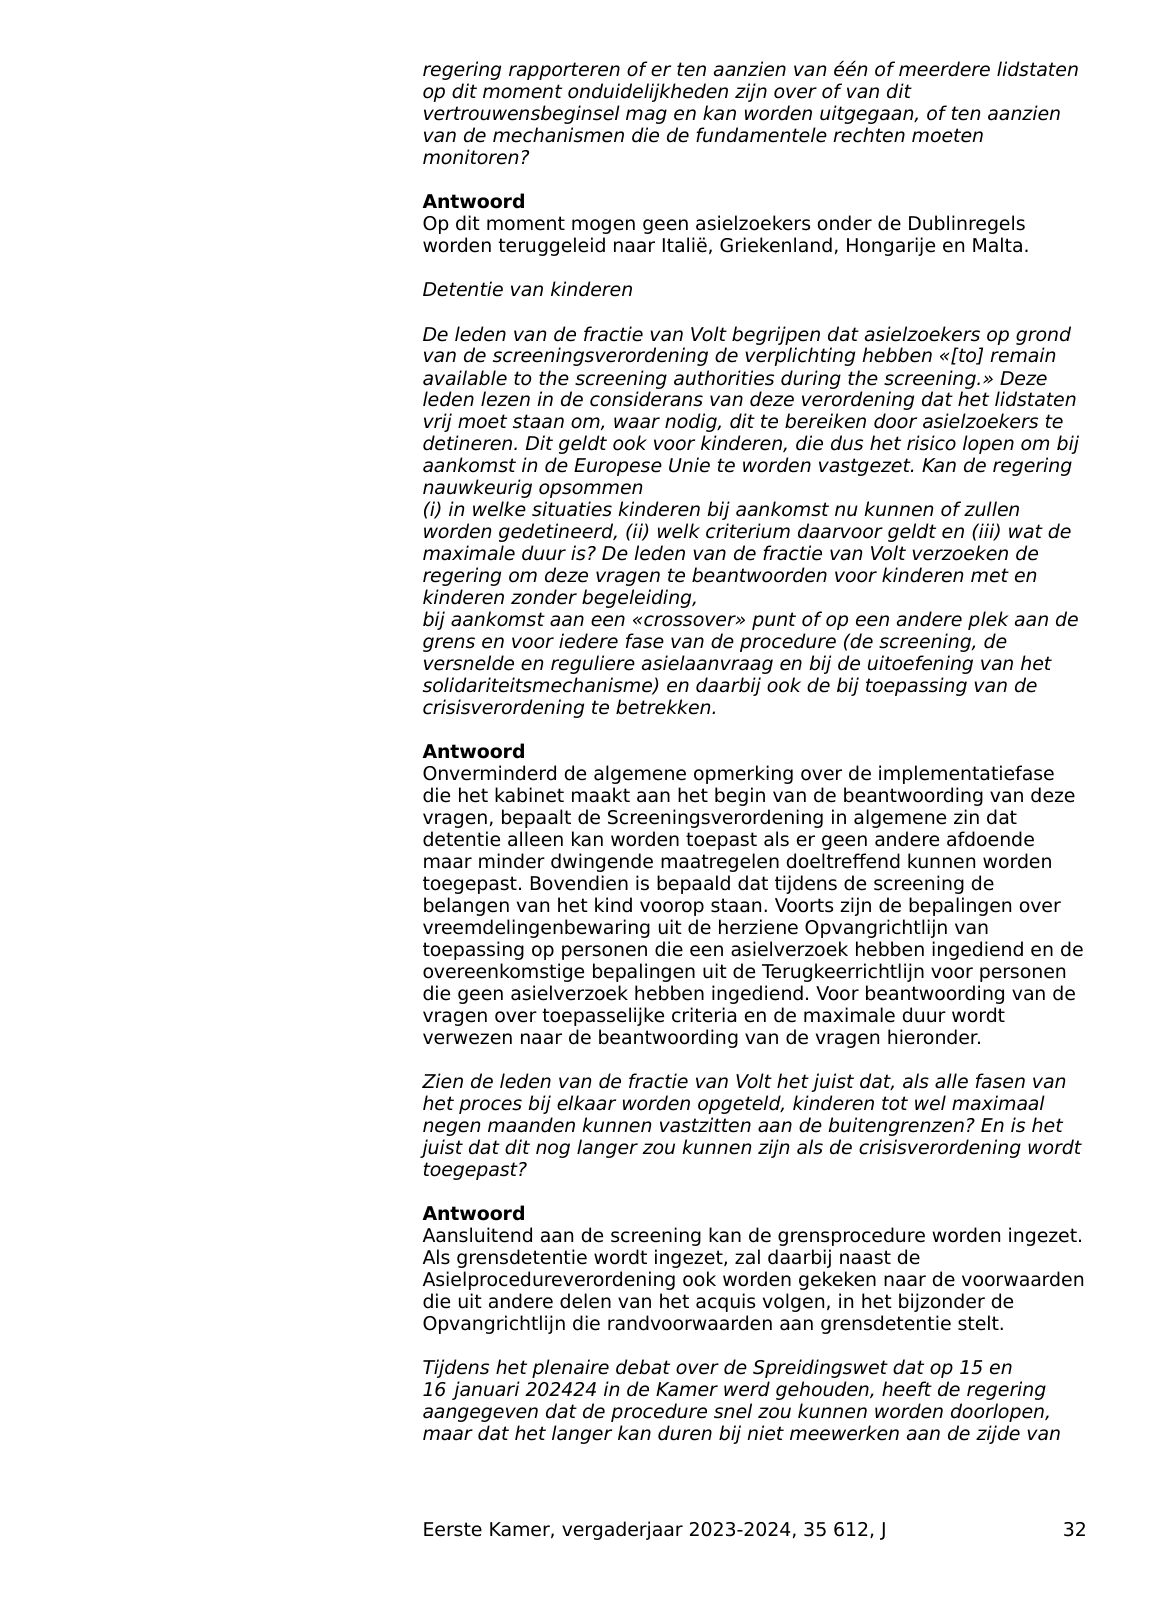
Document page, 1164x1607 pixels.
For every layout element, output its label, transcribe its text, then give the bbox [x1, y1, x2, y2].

text Onverminderd de algemene opmerking over de implementatiefase die het kabinet maakt aan het begin van de beantwoording van deze vragen, bepaalt de Screeningsverordening in algemene zin dat detentie alleen kan worden toepast als er geen andere afdoende maar minder dwingende maatregelen doeltreffend kunnen worden toegepast. Bovendien is bepaald dat tijdens de screening de belangen van het kind voorop staan. Voorts zijn de bepalingen over vreemdelingenbewaring uit de herziene Opvangrichtlijn van toepassing op personen die een asielverzoek hebben ingediend en de overeenkomstige bepalingen uit de Terugkeerrichtlijn voor personen die geen asielverzoek hebben ingediend. Voor beantwoording van de vragen over toepasselijke criteria en de maximale duur wordt verwezen naar de beantwoording van de vragen hieronder. [422, 763, 1087, 1049]
text De leden van de fractie van Volt begrijpen dat asielzoekers op grond van de screeningsverordening de verplichting hebben «[to] remain available to the screening authorities during the screening.» Deze leden lezen in de considerans van deze verordening dat het lidstaten vrij moet staan om, waar nodig, dit te bereiken door asielzoekers te detineren. Dit geldt ook voor kinderen, die dus het risico lopen om bij aankomst in de Europese Unie te worden vastgezet. Kan de regering nauwkeurig opsommen [422, 323, 1087, 499]
text Aansluitend aan de screening kan de grensprocedure worden ingezet. Als grensdetentie wordt ingezet, zal daarbij naast de Asielprocedureverordening ook worden gekeken naar de voorwaarden die uit andere delen van het acquis volgen, in het bijzonder de Opvangrichtlijn die randvoorwaarden aan grensdetentie stelt. [422, 1225, 1087, 1335]
text Op dit moment mogen geen asielzoekers onder de Dublinregels worden teruggeleid naar Italië, Griekenland, Hongarije en Malta. [422, 213, 1087, 257]
text Tijdens het plenaire debat over de Spreidingswet dat op 15 en 16 januari 202424 in de Kamer werd gehouden, heeft de regering aangegeven dat de procedure snel zou kunnen worden doorlopen, maar dat het langer kan duren bij niet meewerken aan de zijde van [422, 1357, 1087, 1445]
text (i) in welke situaties kinderen bij aankomst nu kunnen of zullen worden gedetineerd, (ii) welk criterium daarvoor geldt en (iii) wat de maximale duur is? De leden van de fractie van Volt verzoeken de regering om deze vragen te beantwoorden voor kinderen met en kinderen zonder begeleiding, [422, 499, 1087, 609]
text bij aankomst aan een «crossover» punt of op een andere plek aan de grens en voor iedere fase van de procedure (de screening, de versnelde en reguliere asielaanvraag en bij de uitoefening van het solidariteitsmechanisme) en daarbij ook de bij toepassing van de crisisverordening te betrekken. [422, 609, 1087, 719]
text Antwoord [422, 741, 1087, 763]
subtitle Detentie van kinderen [422, 279, 1087, 301]
text Antwoord [422, 1203, 1087, 1225]
text Antwoord [422, 191, 1087, 213]
text regering rapporteren of er ten aanzien van één of meerdere lidstaten op dit moment onduidelijkheden zijn over of van dit vertrouwensbeginsel mag en kan worden uitgegaan, of ten aanzien van de mechanismen die de fundamentele rechten moeten monitoren? [422, 59, 1087, 169]
text Zien de leden van de fractie van Volt het juist dat, als alle fasen van het proces bij elkaar worden opgeteld, kinderen tot wel maximaal negen maanden kunnen vastzitten aan de buitengrenzen? En is het juist dat dit nog langer zou kunnen zijn als de crisisverordening wordt toegepast? [422, 1071, 1087, 1181]
